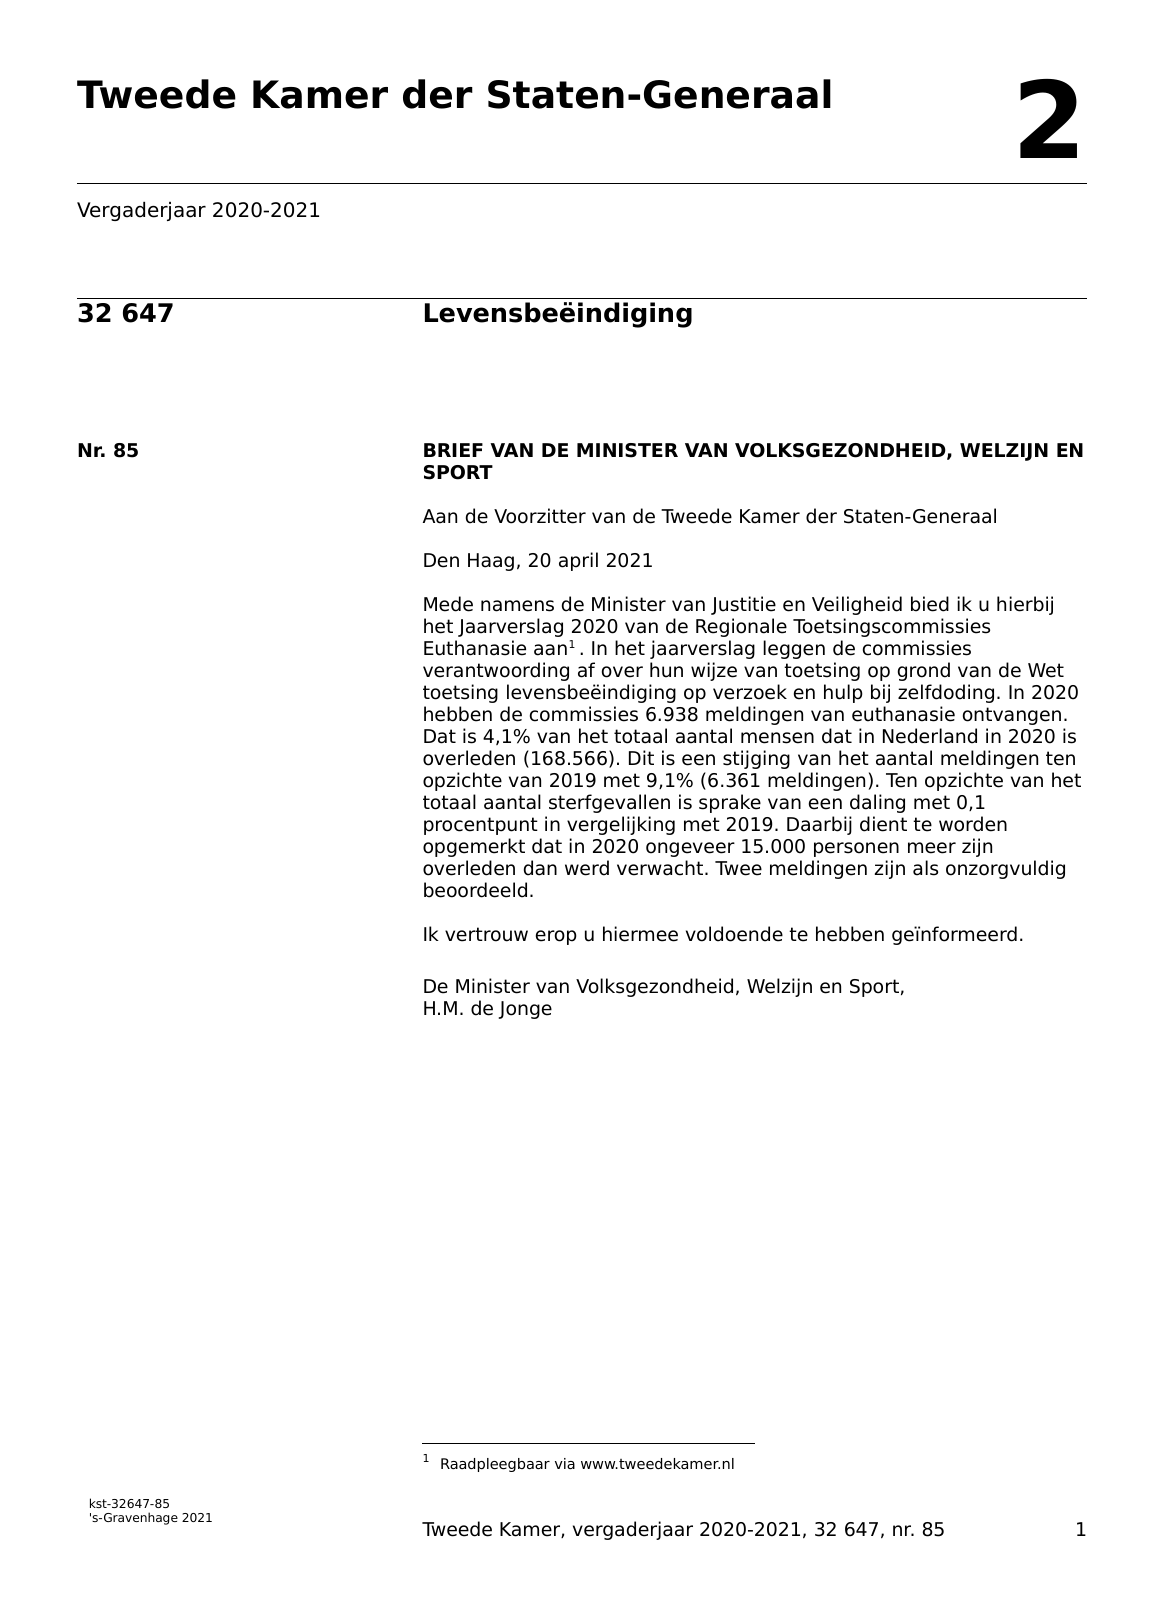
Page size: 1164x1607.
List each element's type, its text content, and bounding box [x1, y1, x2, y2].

subtitle Nr. 85 BRIEF VAN DE MINISTER VAN VOLKSGEZONDHEID, WELZIJN EN SPORT [77, 440, 1087, 484]
text De Minister van Volksgezondheid, Welzijn en Sport, H.M. de Jonge [422, 976, 1087, 1020]
text Mede namens de Minister van Justitie en Veiligheid bied ik u hierbij het Jaarverslag 2020 van de Regionale Toetsingscommissies Euthanasie aan. In het jaarverslag leggen de commissies verantwoording af over hun wijze van toetsing op grond van de Wet toetsing levensbeëindiging op verzoek en hulp bij zelfdoding. In 2020 hebben de commissies 6.938 meldingen van euthanasie ontvangen. [422, 594, 1087, 726]
table_header 2 [886, 59, 1087, 183]
table_cell Vergaderjaar 2020-2021 [77, 184, 1087, 298]
text Ik vertrouw erop u hiermee voldoende te hebben geïnformeerd. [422, 924, 1087, 946]
text kst-32647-85 [88, 1497, 323, 1511]
text 's-Gravenhage 2021 [88, 1511, 323, 1525]
text Aan de Voorzitter van de Tweede Kamer der Staten-Generaal [422, 506, 1087, 528]
subtitle 32 647 Levensbeëindiging [77, 299, 1087, 329]
text Dat is 4,1% van het totaal aantal mensen dat in Nederland in 2020 is overleden (168.566). Dit is een stijging van het aantal meldingen ten opzichte van 2019 met 9,1% (6.361 meldingen). Ten opzichte van het totaal aantal sterfgevallen is sprake van een daling met 0,1 procentpunt in vergelijking met 2019. Daarbij dient te worden opgemerkt dat in 2020 ongeveer 15.000 personen meer zijn overleden dan werd verwacht. Twee meldingen zijn als onzorgvuldig beoordeeld. [422, 726, 1087, 902]
text Den Haag, 20 april 2021 [422, 550, 1087, 572]
text Raadpleegbaar via www.tweedekamer.nl [422, 1452, 1087, 1474]
table_header Tweede Kamer der Staten-Generaal [77, 59, 886, 183]
